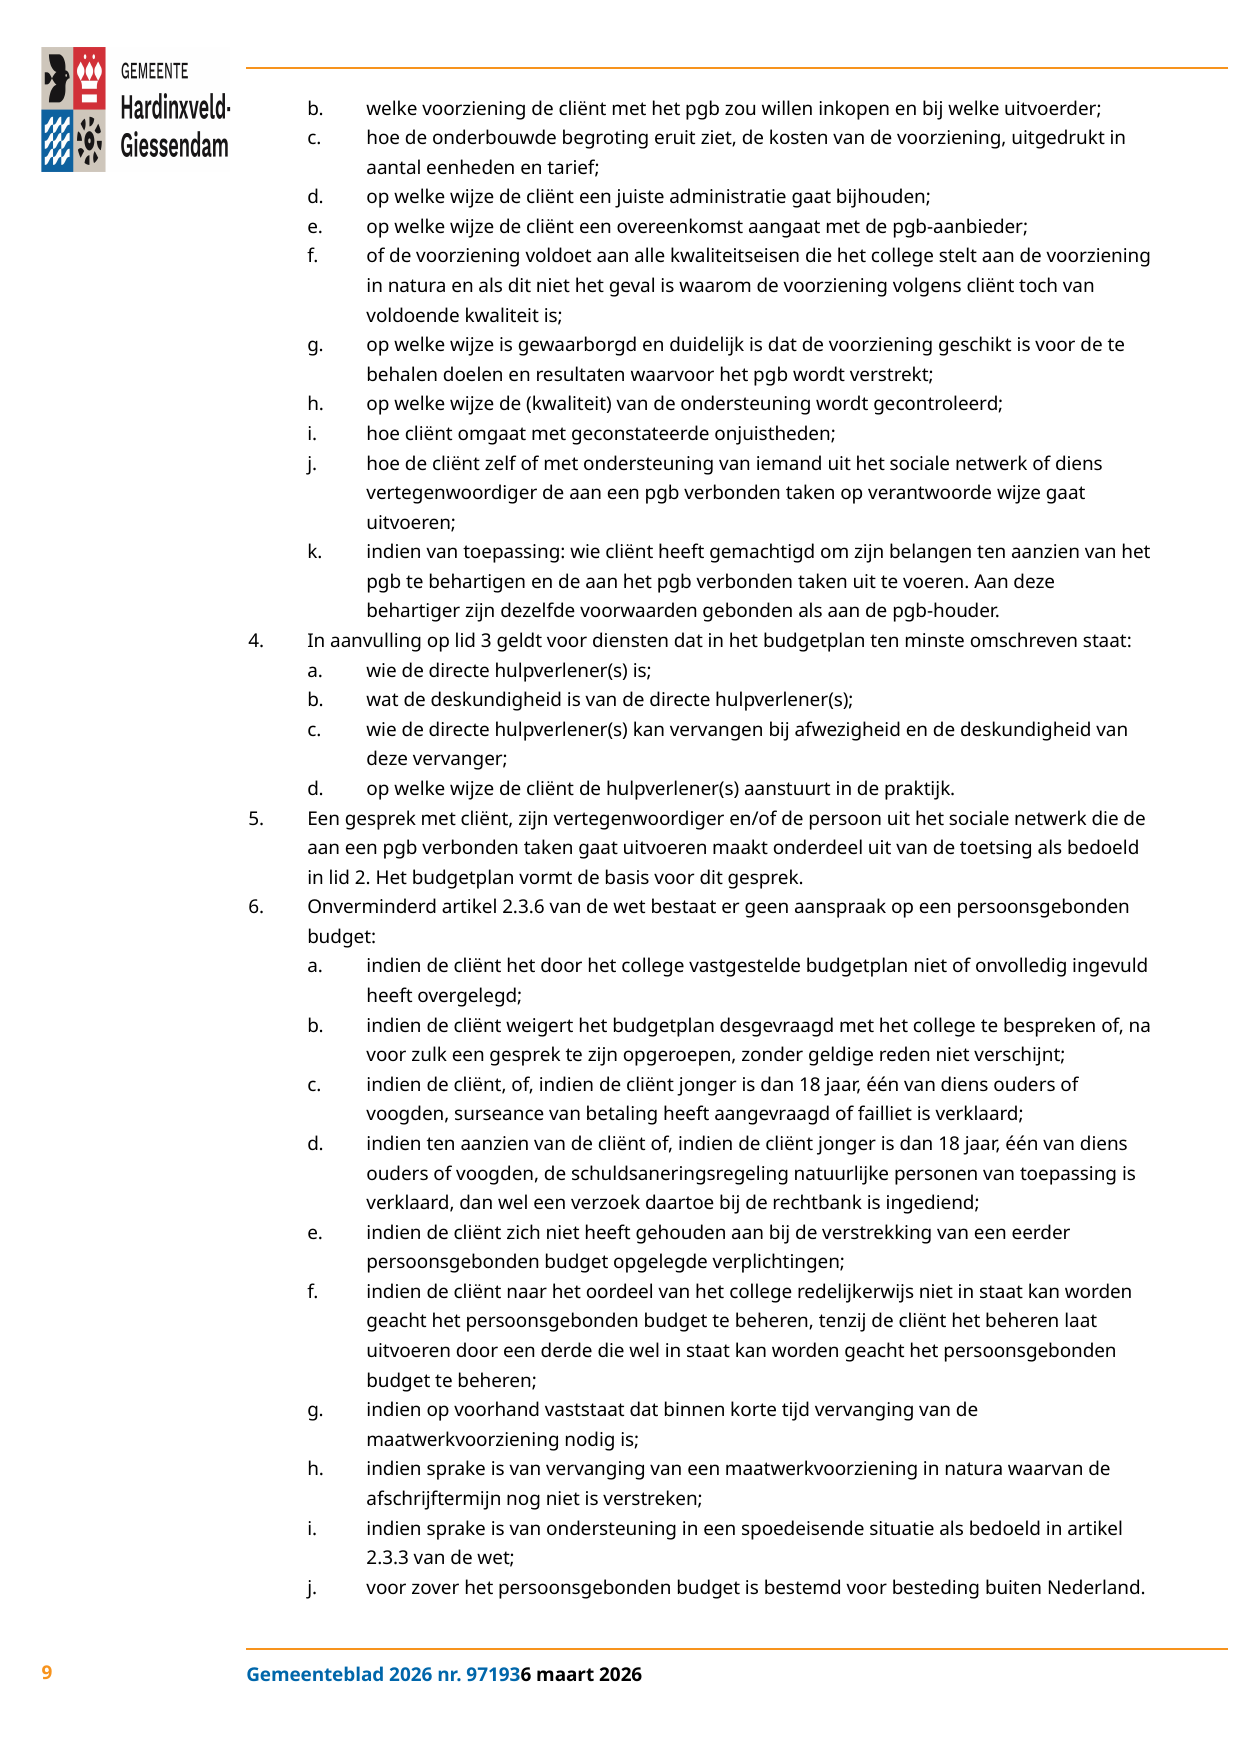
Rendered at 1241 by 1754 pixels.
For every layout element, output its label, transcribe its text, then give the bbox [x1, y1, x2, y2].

list op welke wijze de cliënt de hulpverlener(s) aanstuurt in de praktijk. [307, 775, 1152, 801]
list hoe cliënt omgaat met geconstateerde onjuistheden; [307, 420, 1152, 446]
list indien van toepassing: wie cliënt heeft gemachtigd om zijn belangen ten aanzien van het pgb te behartigen en de aan het pgb verbonden taken uit te voeren. Aan deze behartiger zijn dezelfde voorwaarden gebonden als aan de pgb-houder. [307, 538, 1152, 623]
list of de voorziening voldoet aan alle kwaliteitseisen die het college stelt aan de voorziening in natura en als dit niet het geval is waarom de voorziening volgens cliënt toch van voldoende kwaliteit is; [307, 243, 1152, 328]
list indien sprake is van ondersteuning in een spoedeisende situatie als bedoeld in artikel 2.3.3 van de wet; [307, 1515, 1152, 1570]
list wie de directe hulpverlener(s) is; [307, 657, 1152, 683]
list indien de cliënt het door het college vastgestelde budgetplan niet of onvolledig ingevuld heeft overgelegd; [307, 953, 1152, 1008]
list indien de cliënt naar het oordeel van het college redelijkerwijs niet in staat kan worden geacht het persoonsgebonden budget te beheren, tenzij de cliënt het beheren laat uitvoeren door een derde die wel in staat kan worden geacht het persoonsgebonden budget te beheren; [307, 1278, 1152, 1393]
list Een gesprek met cliënt, zijn vertegenwoordiger en/of de persoon uit het sociale netwerk die de aan een pgb verbonden taken gaat uitvoeren maakt onderdeel uit van de toetsing als bedoeld in lid 2. Het budgetplan vormt de basis voor dit gesprek. [248, 805, 1152, 890]
list wie de directe hulpverlener(s) kan vervangen bij afwezigheid en de deskundigheid van deze vervanger; [307, 716, 1152, 771]
list op welke wijze de cliënt een overeenkomst aangaat met de pgb-aanbieder; [307, 213, 1152, 239]
list welke voorziening de cliënt met het pgb zou willen inkopen en bij welke uitvoerder; [307, 95, 1152, 121]
list indien op voorhand vaststaat dat binnen korte tijd vervanging van de maatwerkvoorziening nodig is; [307, 1396, 1152, 1452]
list op welke wijze is gewaarborgd en duidelijk is dat de voorziening geschikt is voor de te behalen doelen en resultaten waarvoor het pgb wordt verstrekt; [307, 331, 1152, 387]
list hoe de cliënt zelf of met ondersteuning van iemand uit het sociale netwerk of diens vertegenwoordiger de aan een pgb verbonden taken op verantwoorde wijze gaat uitvoeren; [307, 450, 1152, 535]
list indien sprake is van vervanging van een maatwerkvoorziening in natura waarvan de afschrijftermijn nog niet is verstreken; [307, 1456, 1152, 1511]
list op welke wijze de (kwaliteit) van de ondersteuning wordt gecontroleerd; [307, 391, 1152, 416]
list indien de cliënt weigert het budgetplan desgevraagd met het college te bespreken of, na voor zulk een gesprek te zijn opgeroepen, zonder geldige reden niet verschijnt; [307, 1012, 1152, 1067]
list Onverminderd artikel 2.3.6 van de wet bestaat er geen aanspraak op een persoonsgebonden budget: [248, 893, 1152, 949]
list indien de cliënt zich niet heeft gehouden aan bij de verstrekking van een eerder persoonsgebonden budget opgelegde verplichtingen; [307, 1219, 1152, 1274]
list hoe de onderbouwde begroting eruit ziet, de kosten van de voorziening, uitgedrukt in aantal eenheden en tarief; [307, 124, 1152, 180]
list wat de deskundigheid is van de directe hulpverlener(s); [307, 686, 1152, 712]
list indien de cliënt, of, indien de cliënt jonger is dan 18 jaar, één van diens ouders of voogden, surseance van betaling heeft aangevraagd of failliet is verklaard; [307, 1071, 1152, 1126]
list voor zover het persoonsgebonden budget is bestemd voor besteding buiten Nederland. [307, 1574, 1152, 1600]
picture [41, 47, 231, 172]
list op welke wijze de cliënt een juiste administratie gaat bijhouden; [307, 183, 1152, 209]
list indien ten aanzien van de cliënt of, indien de cliënt jonger is dan 18 jaar, één van diens ouders of voogden, de schuldsaneringsregeling natuurlijke personen van toepassing is verklaard, dan wel een verzoek daartoe bij de rechtbank is ingediend; [307, 1130, 1152, 1215]
list In aanvulling op lid 3 geldt voor diensten dat in het budgetplan ten minste omschreven staat: [248, 627, 1152, 653]
